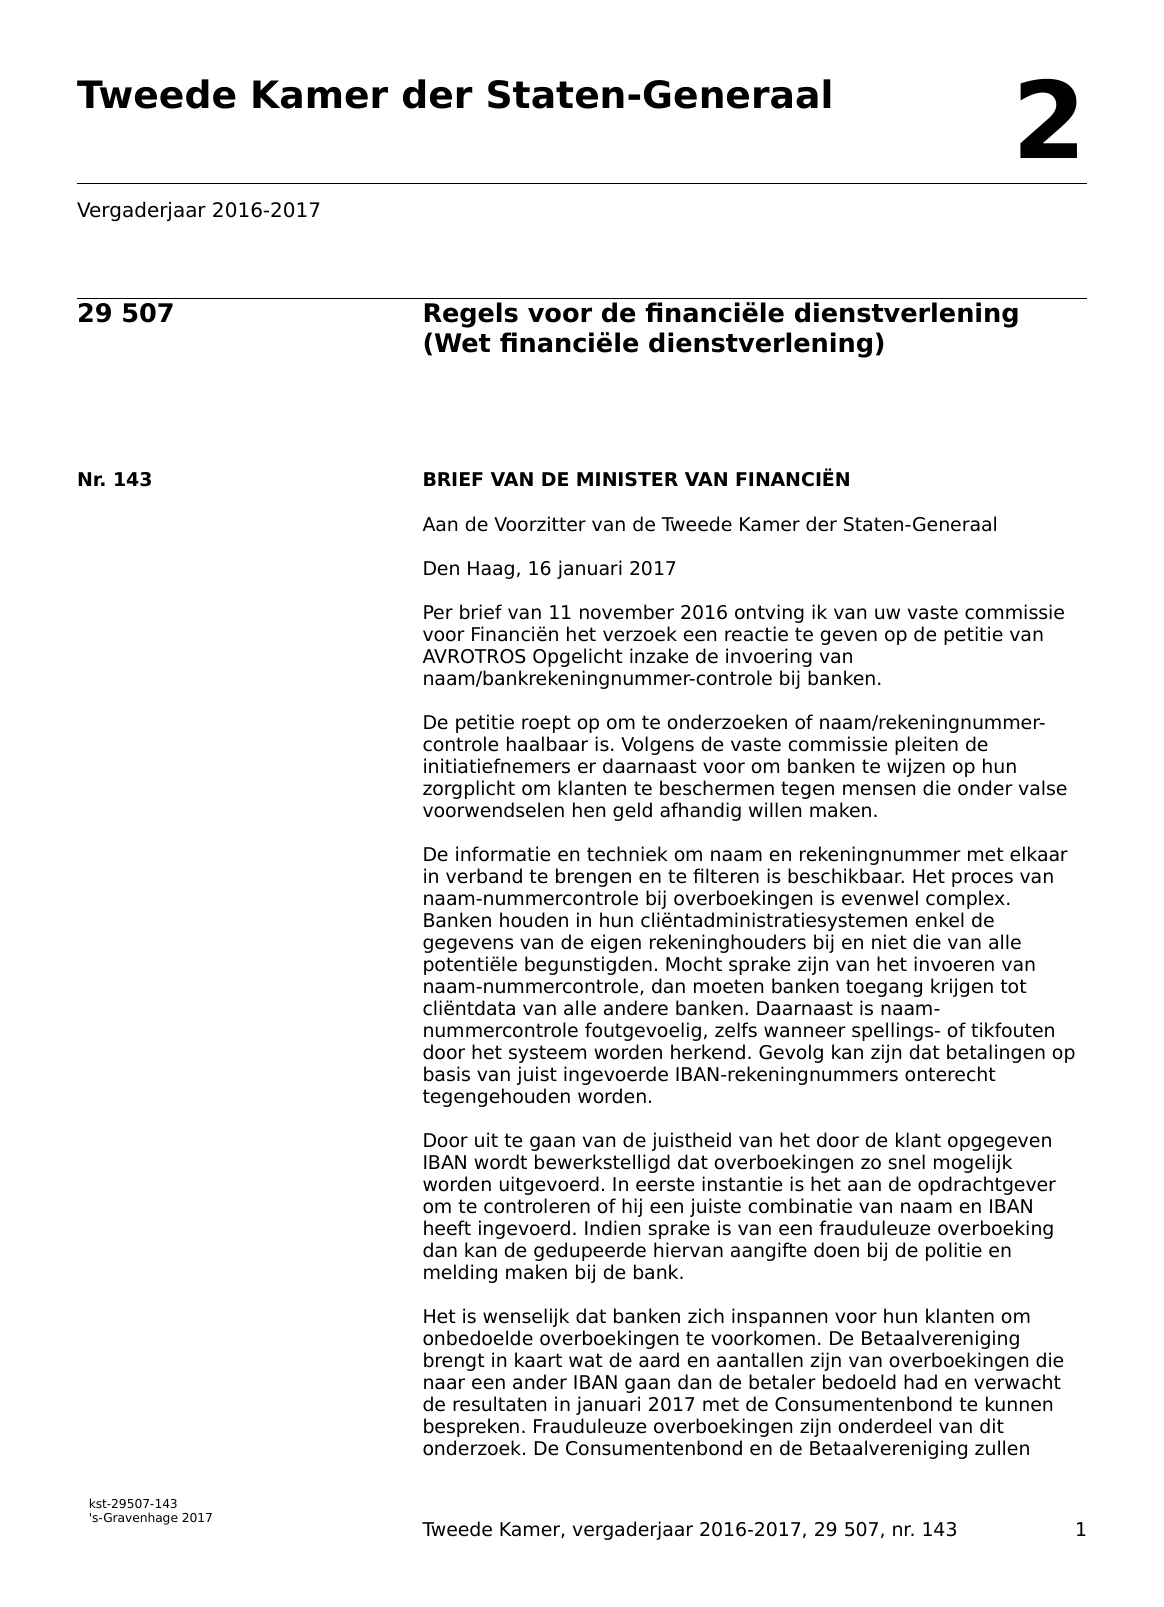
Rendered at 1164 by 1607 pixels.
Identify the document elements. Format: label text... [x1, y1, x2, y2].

table_header Tweede Kamer der Staten-Generaal [77, 59, 886, 183]
text kst-29507-143 [88, 1497, 323, 1511]
text De informatie en techniek om naam en rekeningnummer met elkaar in verband te brengen en te filteren is beschikbaar. Het proces van naam-nummercontrole bij overboekingen is evenwel complex. Banken houden in hun cliëntadministratiesystemen enkel de gegevens van de eigen rekeninghouders bij en niet die van alle potentiële begunstigden. Mocht sprake zijn van het invoeren van naam-nummercontrole, dan moeten banken toegang krijgen tot cliëntdata van alle andere banken. Daarnaast is naam-nummercontrole foutgevoelig, zelfs wanneer spellings- of tikfouten door het systeem worden herkend. Gevolg kan zijn dat betalingen op basis van juist ingevoerde IBAN-rekeningnummers onterecht tegengehouden worden. [422, 844, 1087, 1108]
text Per brief van 11 november 2016 ontving ik van uw vaste commissie voor Financiën het verzoek een reactie te geven op de petitie van AVROTROS Opgelicht inzake de invoering van naam/bankrekeningnummer-controle bij banken. [422, 602, 1087, 690]
subtitle Nr. 143 BRIEF VAN DE MINISTER VAN FINANCIËN [77, 469, 1087, 491]
subtitle 29 507 Regels voor de financiële dienstverlening (Wet financiële dienstverlening) [77, 299, 1087, 358]
table_header 2 [886, 59, 1087, 183]
table_cell Vergaderjaar 2016-2017 [77, 184, 1087, 298]
text Het is wenselijk dat banken zich inspannen voor hun klanten om onbedoelde overboekingen te voorkomen. De Betaalvereniging brengt in kaart wat de aard en aantallen zijn van overboekingen die naar een ander IBAN gaan dan de betaler bedoeld had en verwacht de resultaten in januari 2017 met de Consumentenbond te kunnen bespreken. Frauduleuze overboekingen zijn onderdeel van dit onderzoek. De Consumentenbond en de Betaalvereniging zullen [422, 1306, 1087, 1460]
text Aan de Voorzitter van de Tweede Kamer der Staten-Generaal [422, 513, 1087, 536]
text Door uit te gaan van de juistheid van het door de klant opgegeven IBAN wordt bewerkstelligd dat overboekingen zo snel mogelijk worden uitgevoerd. In eerste instantie is het aan de opdrachtgever om te controleren of hij een juiste combinatie van naam en IBAN heeft ingevoerd. Indien sprake is van een frauduleuze overboeking dan kan de gedupeerde hiervan aangifte doen bij de politie en melding maken bij de bank. [422, 1130, 1087, 1284]
text De petitie roept op om te onderzoeken of naam/rekeningnummer-controle haalbaar is. Volgens de vaste commissie pleiten de initiatiefnemers er daarnaast voor om banken te wijzen op hun zorgplicht om klanten te beschermen tegen mensen die onder valse voorwendselen hen geld afhandig willen maken. [422, 712, 1087, 822]
text Den Haag, 16 januari 2017 [422, 558, 1087, 580]
text 's-Gravenhage 2017 [88, 1511, 323, 1525]
